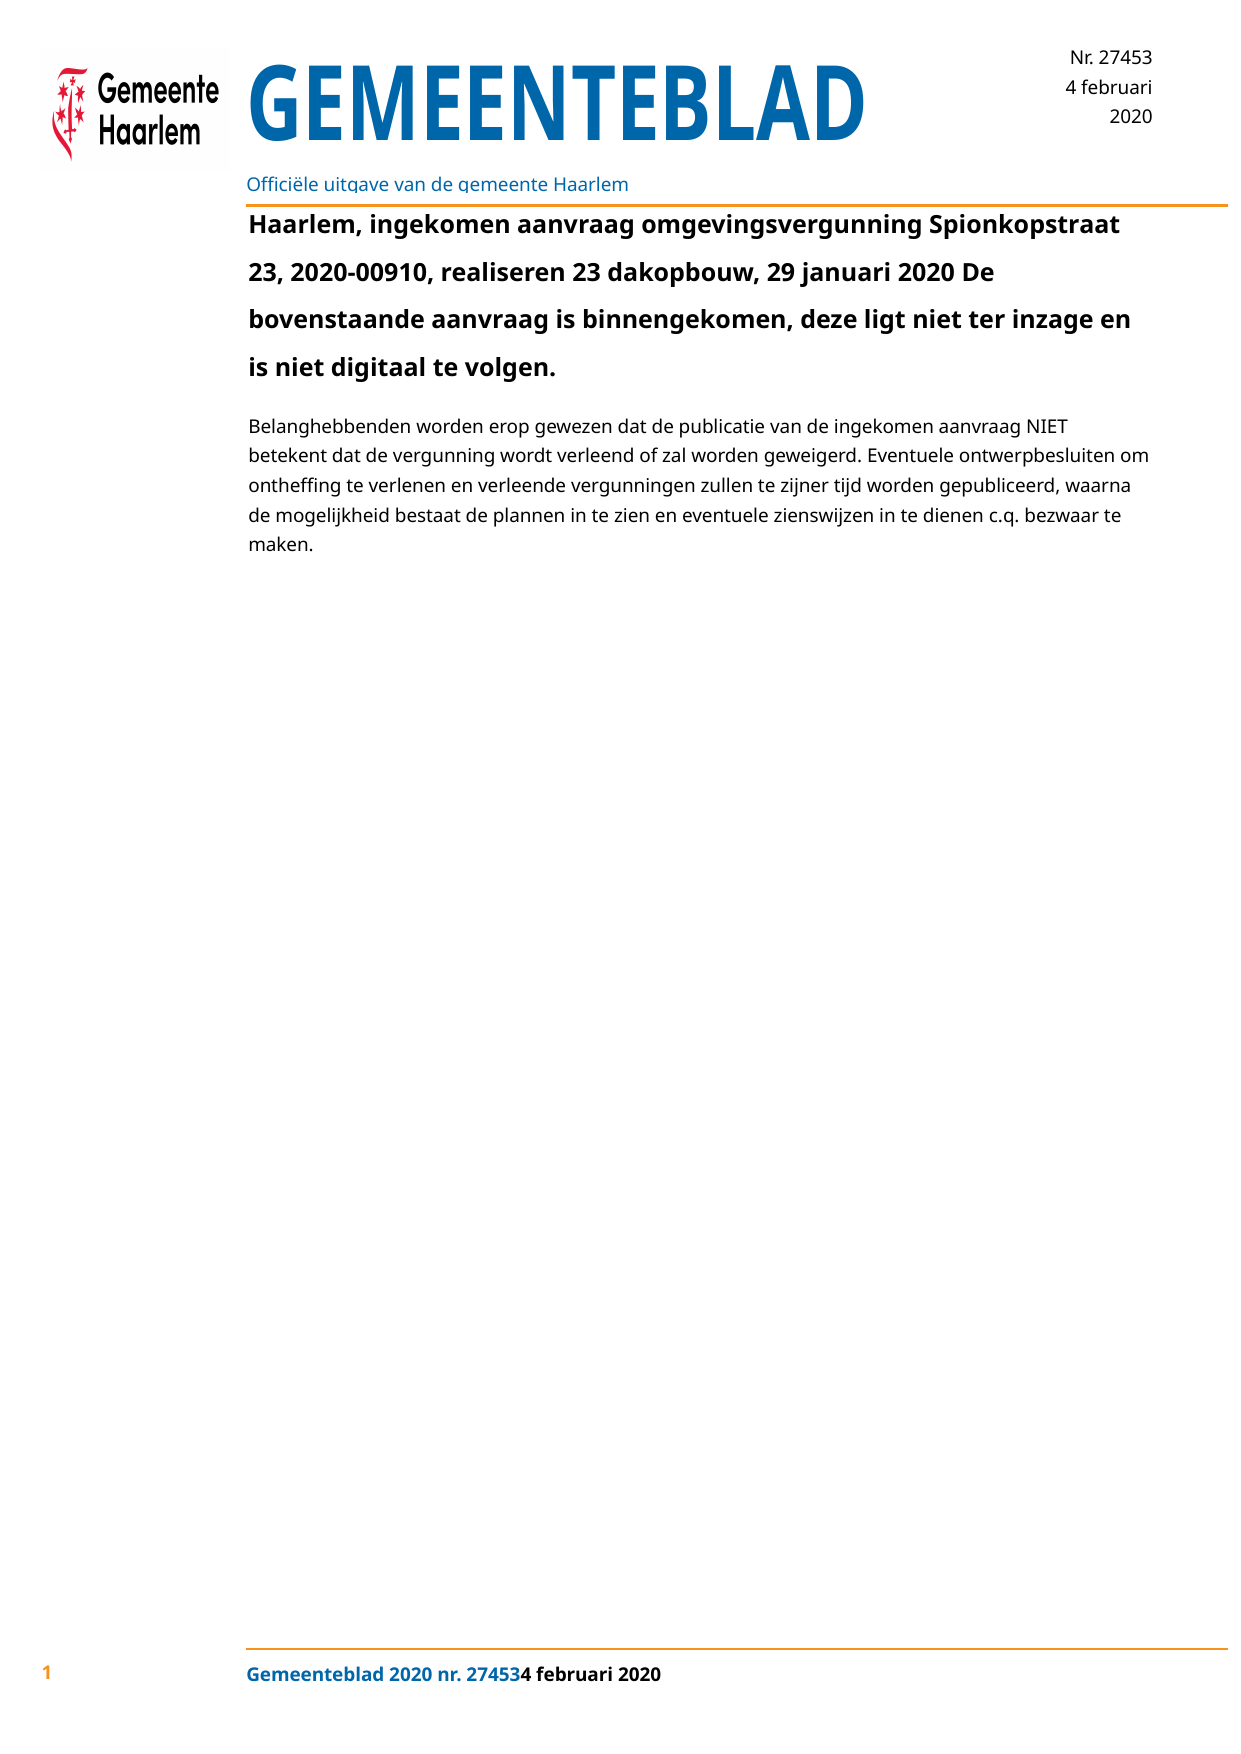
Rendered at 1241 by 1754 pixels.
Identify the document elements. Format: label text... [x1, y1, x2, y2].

text Belanghebbenden worden erop gewezen dat de publicatie van de ingekomen aanvraag NIET betekent dat de vergunning wordt verleend of zal worden geweigerd. Eventuele ontwerpbesluiten om ontheffing te verlenen en verleende vergunningen zullen te zijner tijd worden gepubliceerd, waarna de mogelijkheid bestaat de plannen in te zien en eventuele zienswijzen in te dienen c.q. bezwaar te maken. [248, 413, 1152, 557]
picture [41, 47, 231, 172]
text Haarlem, ingekomen aanvraag omgevingsvergunning Spionkopstraat 23, 2020-00910, realiseren 23 dakopbouw, 29 januari 2020 De bovenstaande aanvraag is binnengekomen, deze ligt niet ter inzage en is niet digitaal te volgen. [248, 207, 1152, 384]
